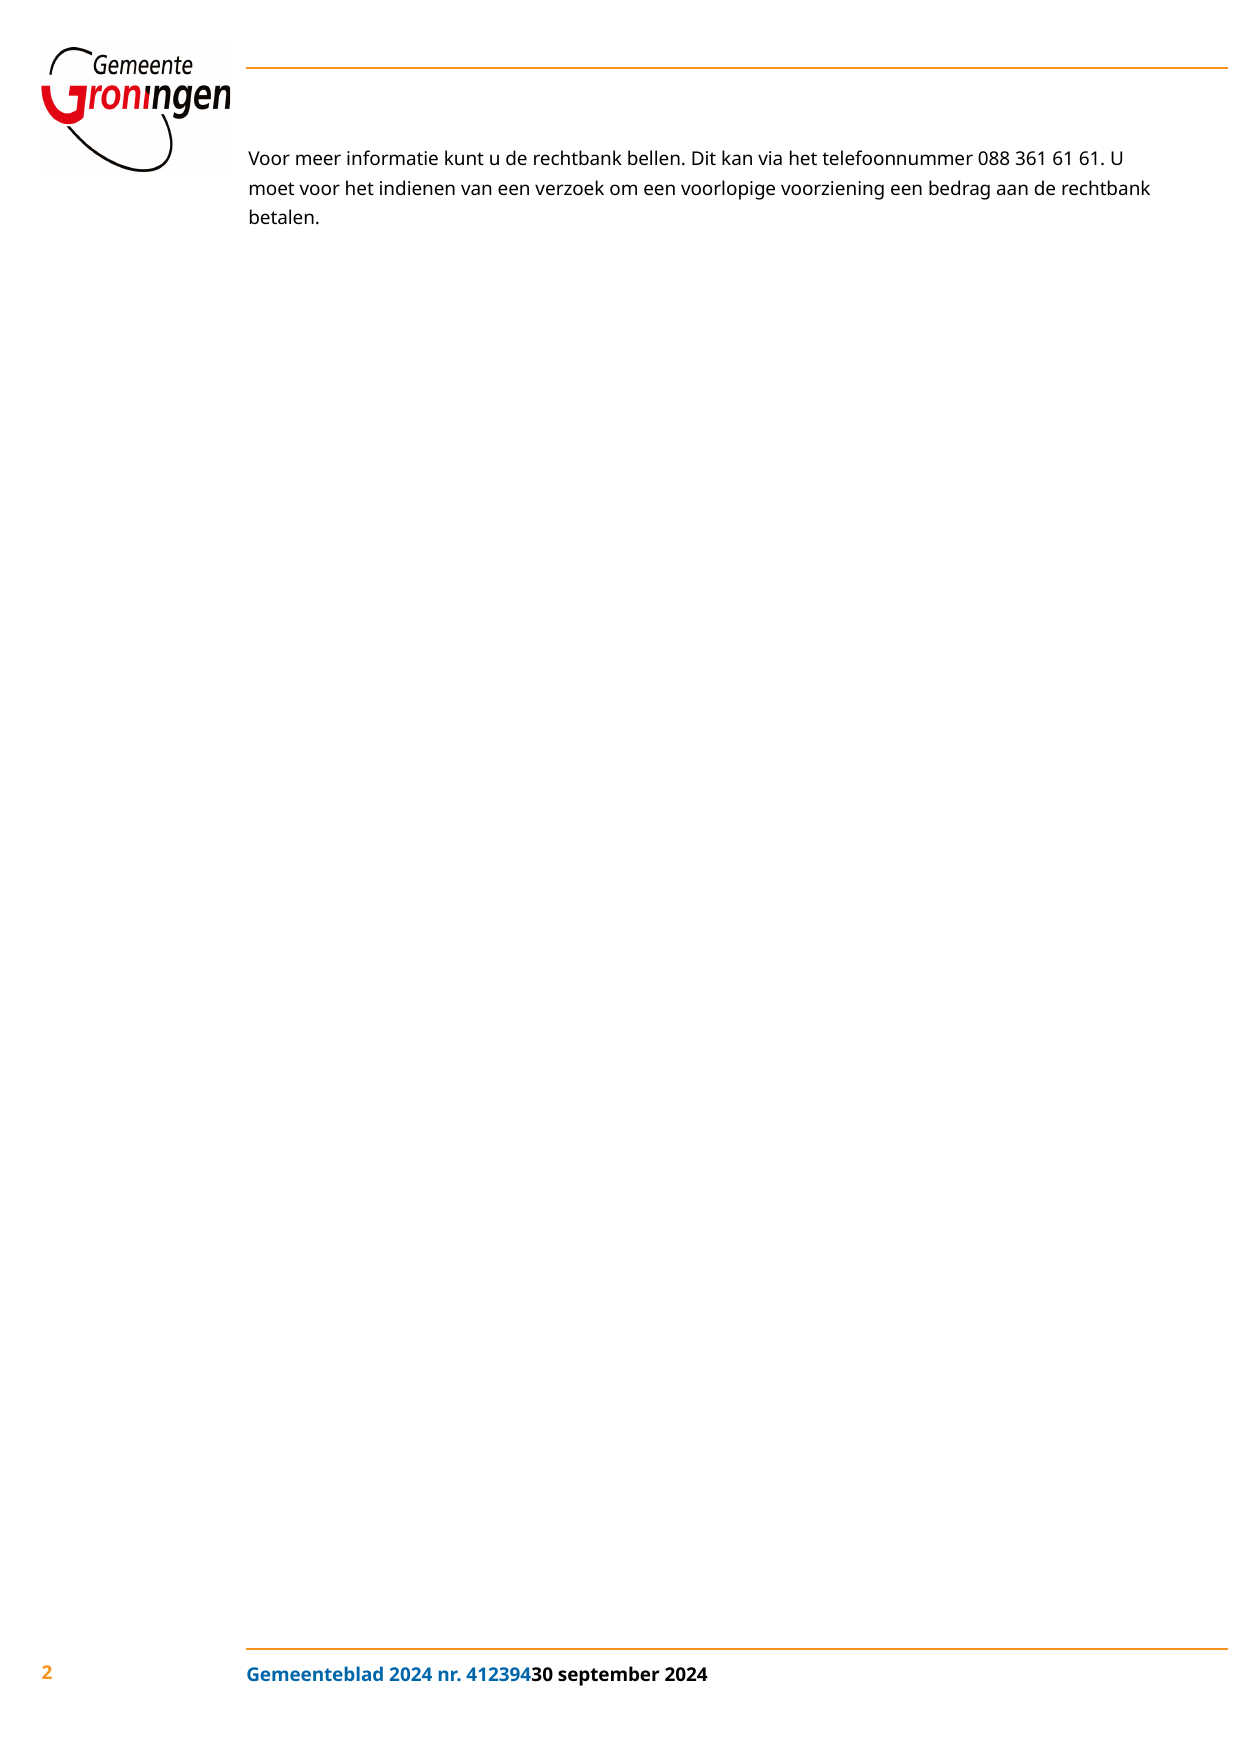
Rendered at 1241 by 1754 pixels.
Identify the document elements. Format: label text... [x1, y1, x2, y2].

picture [41, 47, 231, 172]
text Voor meer informatie kunt u de rechtbank bellen. Dit kan via het telefoonnummer 088 361 61 61. U moet voor het indienen van een verzoek om een voorlopige voorziening een bedrag aan de rechtbank betalen. [248, 145, 1152, 230]
